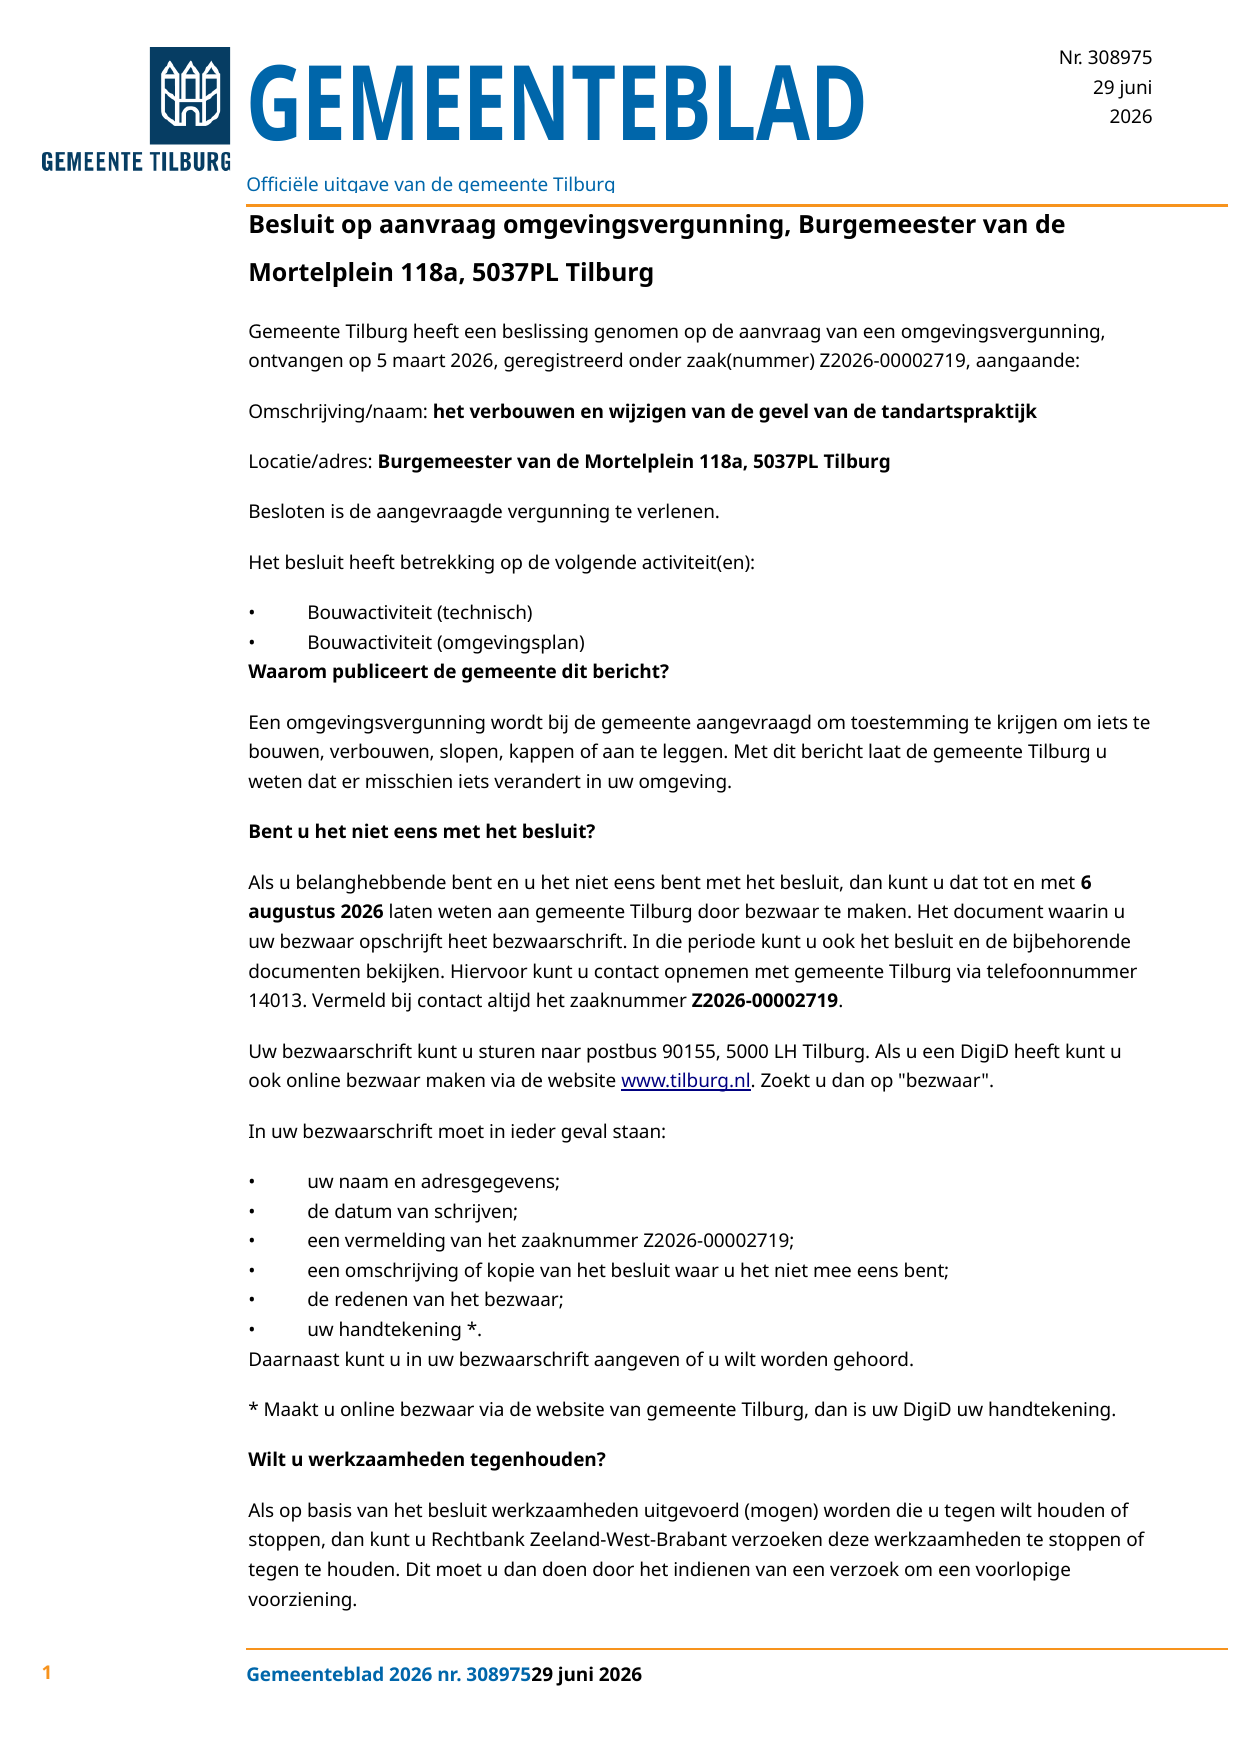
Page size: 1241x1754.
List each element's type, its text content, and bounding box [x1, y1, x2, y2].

text Locatie/adres: Burgemeester van de Mortelplein 118a, 5037PL Tilburg [248, 448, 1152, 474]
text Gemeente Tilburg heeft een beslissing genomen op de aanvraag van een omgevingsvergunning, ontvangen op 5 maart 2026, geregistreerd onder zaak(nummer) Z2026-00002719, aangaande: [248, 318, 1152, 373]
list Bouwactiviteit (omgevingsplan) [248, 629, 1152, 655]
text Uw bezwaarschrift kunt u sturen naar postbus 90155, 5000 LH Tilburg. Als u een DigiD heeft kunt u ook online bezwaar maken via de website www.tilburg.nl. Zoekt u dan op "bezwaar". [248, 1038, 1152, 1093]
text Als op basis van het besluit werkzaamheden uitgevoerd (mogen) worden die u tegen wilt houden of stoppen, dan kunt u Rechtbank Zeeland-West-Brabant verzoeken deze werkzaamheden te stoppen of tegen te houden. Dit moet u dan doen door het indienen van een verzoek om een voorlopige voorziening. [248, 1497, 1152, 1612]
list uw handtekening *. [248, 1316, 1152, 1342]
text Een omgevingsvergunning wordt bij de gemeente aangevraagd om toestemming te krijgen om iets te bouwen, verbouwen, slopen, kappen of aan te leggen. Met dit bericht laat de gemeente Tilburg u weten dat er misschien iets verandert in uw omgeving. [248, 709, 1152, 794]
text Besloten is de aangevraagde vergunning te verlenen. [248, 499, 1152, 524]
list uw naam en adresgegevens; [248, 1168, 1152, 1194]
list de redenen van het bezwaar; [248, 1287, 1152, 1312]
list Bouwactiviteit (technisch) [248, 599, 1152, 625]
text Besluit op aanvraag omgevingsvergunning, Burgemeester van de Mortelplein 118a, 5037PL Tilburg [248, 207, 1152, 288]
text Waarom publiceert de gemeente dit bericht? [248, 659, 1152, 684]
text In uw bezwaarschrift moet in ieder geval staan: [248, 1118, 1152, 1144]
list een vermelding van het zaaknummer Z2026-00002719; [248, 1227, 1152, 1253]
picture [41, 47, 231, 172]
text Bent u het niet eens met het besluit? [248, 819, 1152, 844]
text Wilt u werkzaamheden tegenhouden? [248, 1447, 1152, 1472]
text Daarnaast kunt u in uw bezwaarschrift aangeven of u wilt worden gehoord. [248, 1346, 1152, 1372]
text Het besluit heeft betrekking op de volgende activiteit(en): [248, 549, 1152, 575]
text Als u belanghebbende bent en u het niet eens bent met het besluit, dan kunt u dat tot en met 6 augustus 2026 laten weten aan gemeente Tilburg door bezwaar te maken. Het document waarin u uw bezwaar opschrijft heet bezwaarschrift. In die periode kunt u ook het besluit en de bijbehorende documenten bekijken. Hiervoor kunt u contact opnemen met gemeente Tilburg via telefoonnummer 14013. Vermeld bij contact altijd het zaaknummer Z2026-00002719. [248, 869, 1152, 1013]
list een omschrijving of kopie van het besluit waar u het niet mee eens bent; [248, 1257, 1152, 1283]
list de datum van schrijven; [248, 1198, 1152, 1224]
text * Maakt u online bezwaar via de website van gemeente Tilburg, dan is uw DigiD uw handtekening. [248, 1396, 1152, 1422]
text Omschrijving/naam: het verbouwen en wijzigen van de gevel van de tandartspraktijk [248, 398, 1152, 424]
